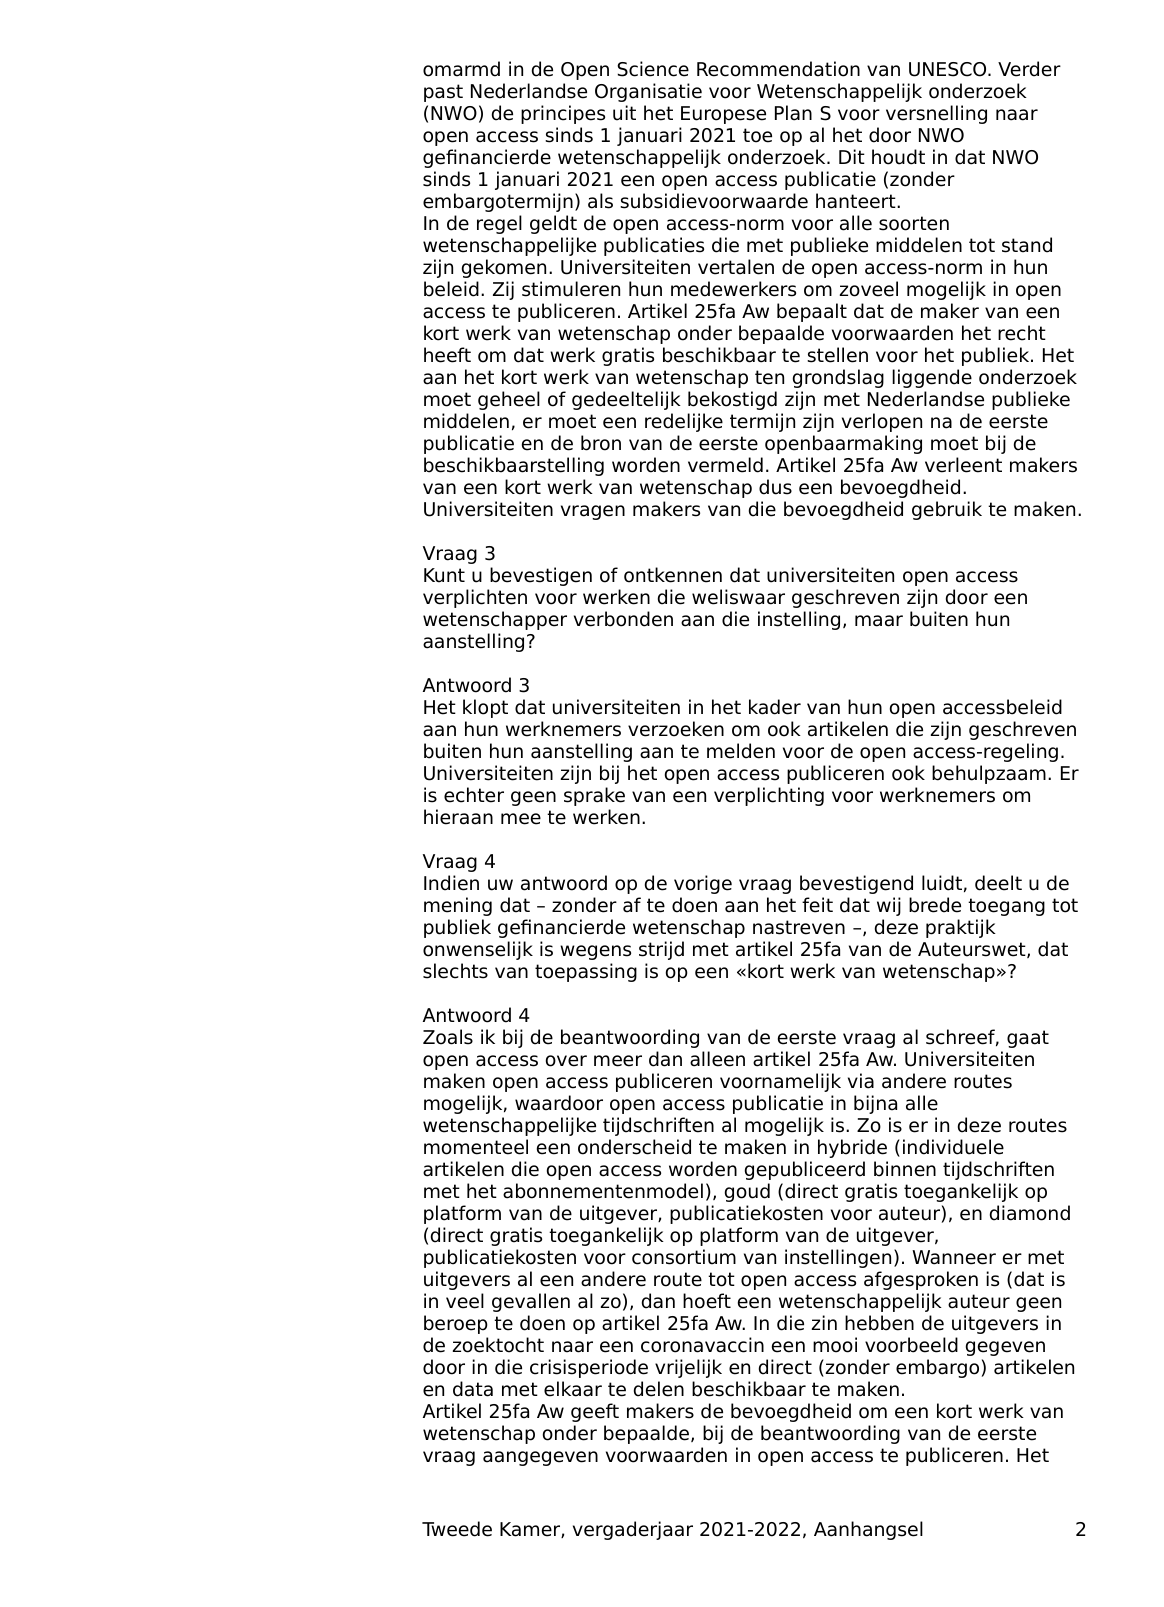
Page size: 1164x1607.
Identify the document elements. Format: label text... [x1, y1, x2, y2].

text Zoals ik bij de beantwoording van de eerste vraag al schreef, gaat open access over meer dan alleen artikel 25fa Aw. Universiteiten maken open access publiceren voornamelijk via andere routes mogelijk, waardoor open access publicatie in bijna alle wetenschappelijke tijdschriften al mogelijk is. Zo is er in deze routes momenteel een onderscheid te maken in hybride (individuele artikelen die open access worden gepubliceerd binnen tijdschriften met het abonnementenmodel), goud (direct gratis toegankelijk op platform van de uitgever, publicatiekosten voor auteur), en diamond (direct gratis toegankelijk op platform van de uitgever, publicatiekosten voor consortium van instellingen). Wanneer er met uitgevers al een andere route tot open access afgesproken is (dat is in veel gevallen al zo), dan hoeft een wetenschappelijk auteur geen beroep te doen op artikel 25fa Aw. In die zin hebben de uitgevers in de zoektocht naar een coronavaccin een mooi voorbeeld gegeven door in die crisisperiode vrijelijk en direct (zonder embargo) artikelen en data met elkaar te delen beschikbaar te maken. [422, 1027, 1087, 1401]
text Vraag 4 [422, 851, 1087, 873]
text In de regel geldt de open access-norm voor alle soorten wetenschappelijke publicaties die met publieke middelen tot stand zijn gekomen. Universiteiten vertalen de open access-norm in hun beleid. Zij stimuleren hun medewerkers om zoveel mogelijk in open access te publiceren. Artikel 25fa Aw bepaalt dat de maker van een kort werk van wetenschap onder bepaalde voorwaarden het recht heeft om dat werk gratis beschikbaar te stellen voor het publiek. Het aan het kort werk van wetenschap ten grondslag liggende onderzoek moet geheel of gedeeltelijk bekostigd zijn met Nederlandse publieke middelen, er moet een redelijke termijn zijn verlopen na de eerste publicatie en de bron van de eerste openbaarmaking moet bij de beschikbaarstelling worden vermeld. Artikel 25fa Aw verleent makers van een kort werk van wetenschap dus een bevoegdheid. Universiteiten vragen makers van die bevoegdheid gebruik te maken. [422, 213, 1087, 521]
text Antwoord 3 [422, 675, 1087, 697]
text omarmd in de Open Science Recommendation van UNESCO. Verder past Nederlandse Organisatie voor Wetenschappelijk onderzoek (NWO) de principes uit het Europese Plan S voor versnelling naar open access sinds 1 januari 2021 toe op al het door NWO gefinancierde wetenschappelijk onderzoek. Dit houdt in dat NWO sinds 1 januari 2021 een open access publicatie (zonder embargotermijn) als subsidievoorwaarde hanteert. [422, 59, 1087, 213]
text Kunt u bevestigen of ontkennen dat universiteiten open access verplichten voor werken die weliswaar geschreven zijn door een wetenschapper verbonden aan die instelling, maar buiten hun aanstelling? [422, 565, 1087, 653]
text Antwoord 4 [422, 1005, 1087, 1027]
text Indien uw antwoord op de vorige vraag bevestigend luidt, deelt u de mening dat – zonder af te doen aan het feit dat wij brede toegang tot publiek gefinancierde wetenschap nastreven –, deze praktijk onwenselijk is wegens strijd met artikel 25fa van de Auteurswet, dat slechts van toepassing is op een «kort werk van wetenschap»? [422, 873, 1087, 983]
text Het klopt dat universiteiten in het kader van hun open accessbeleid aan hun werknemers verzoeken om ook artikelen die zijn geschreven buiten hun aanstelling aan te melden voor de open access-regeling. Universiteiten zijn bij het open access publiceren ook behulpzaam. Er is echter geen sprake van een verplichting voor werknemers om hieraan mee te werken. [422, 697, 1087, 829]
text Artikel 25fa Aw geeft makers de bevoegdheid om een kort werk van wetenschap onder bepaalde, bij de beantwoording van de eerste vraag aangegeven voorwaarden in open access te publiceren. Het [422, 1401, 1087, 1467]
text Vraag 3 [422, 543, 1087, 565]
